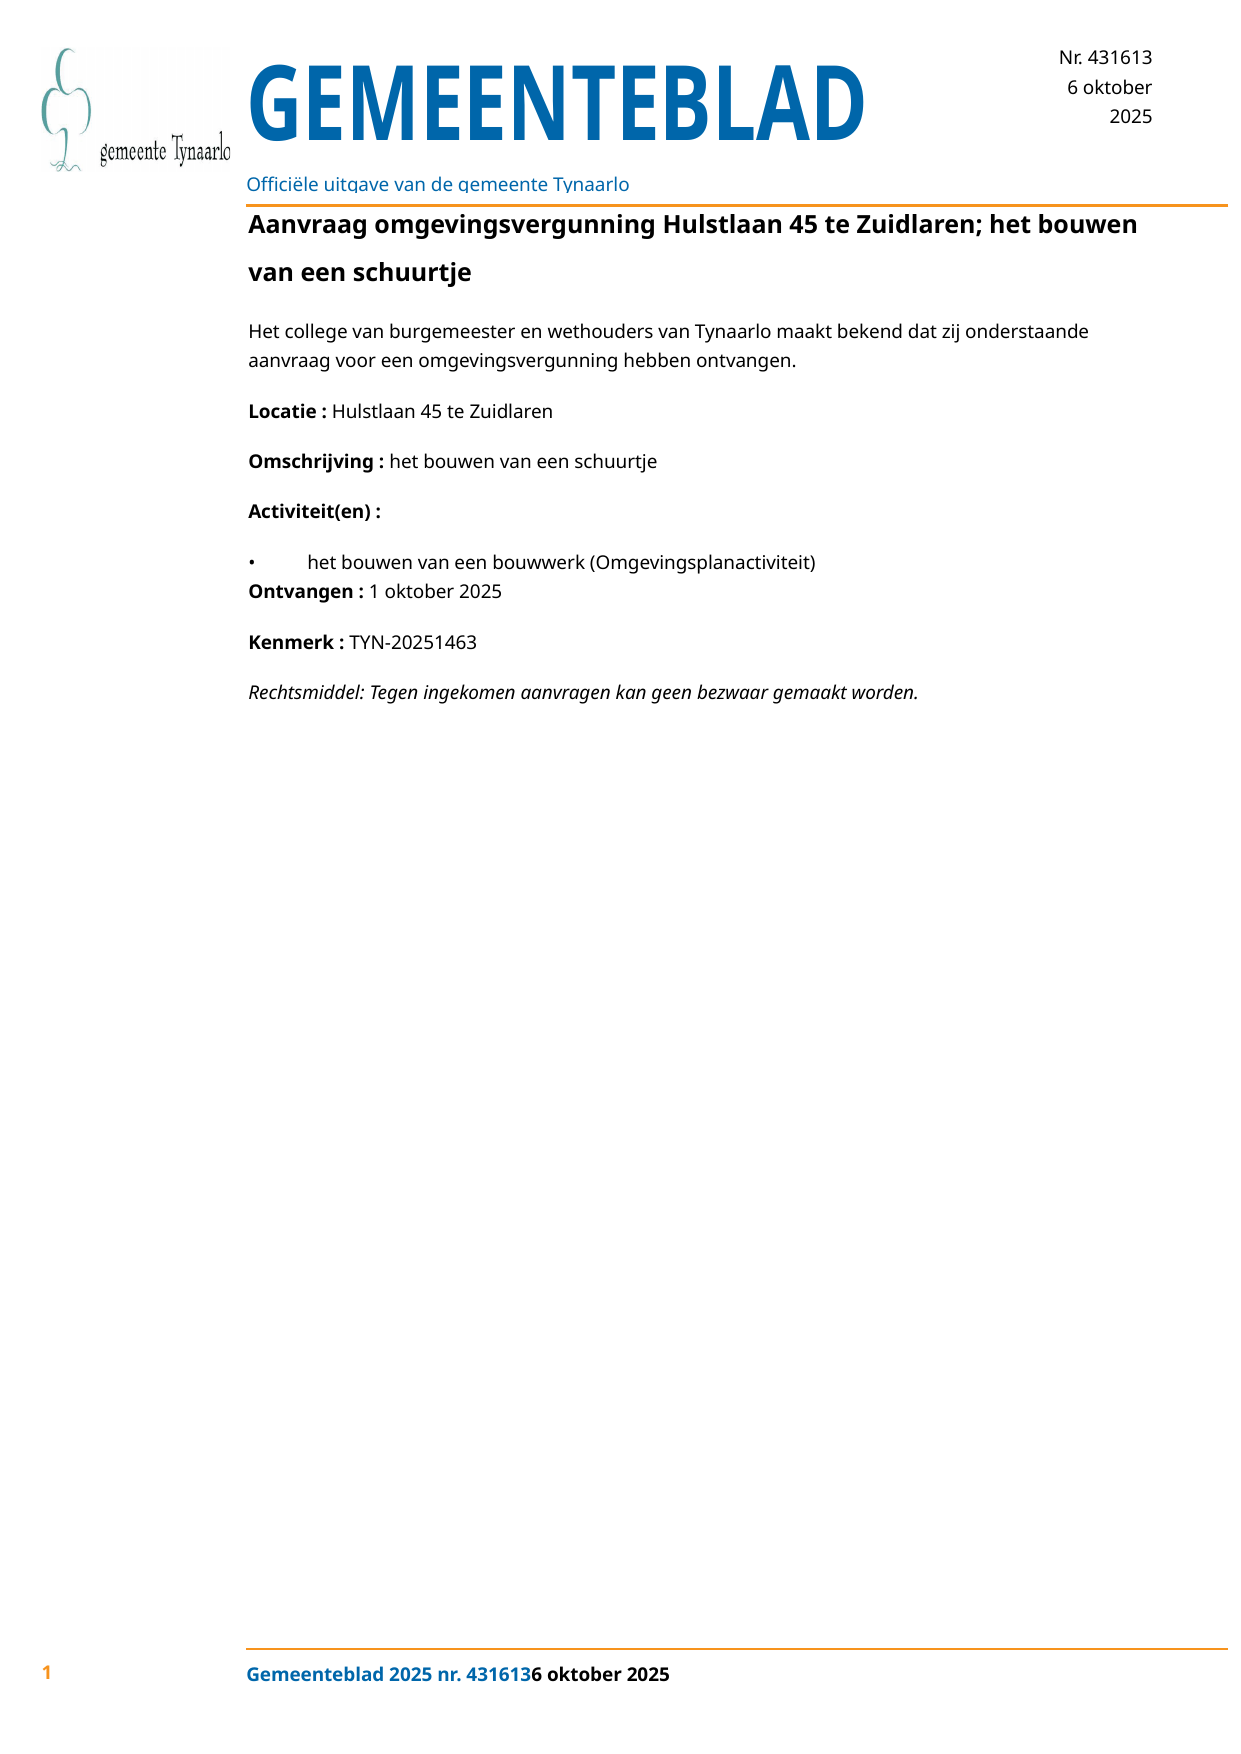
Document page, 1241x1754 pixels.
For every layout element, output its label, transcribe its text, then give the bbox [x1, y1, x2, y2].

text Rechtsmiddel: Tegen ingekomen aanvragen kan geen bezwaar gemaakt worden. [248, 679, 1152, 705]
text Activiteit(en) : [248, 499, 1152, 524]
picture [41, 47, 231, 172]
text Omschrijving : het bouwen van een schuurtje [248, 448, 1152, 474]
text Ontvangen : 1 oktober 2025 [248, 579, 1152, 604]
text Kenmerk : TYN-20251463 [248, 629, 1152, 655]
text Locatie : Hulstlaan 45 te Zuidlaren [248, 398, 1152, 424]
list het bouwen van een bouwwerk (Omgevingsplanactiviteit) [248, 549, 1152, 575]
text Het college van burgemeester en wethouders van Tynaarlo maakt bekend dat zij onderstaande aanvraag voor een omgevingsvergunning hebben ontvangen. [248, 318, 1152, 373]
text Aanvraag omgevingsvergunning Hulstlaan 45 te Zuidlaren; het bouwen van een schuurtje [248, 207, 1152, 288]
